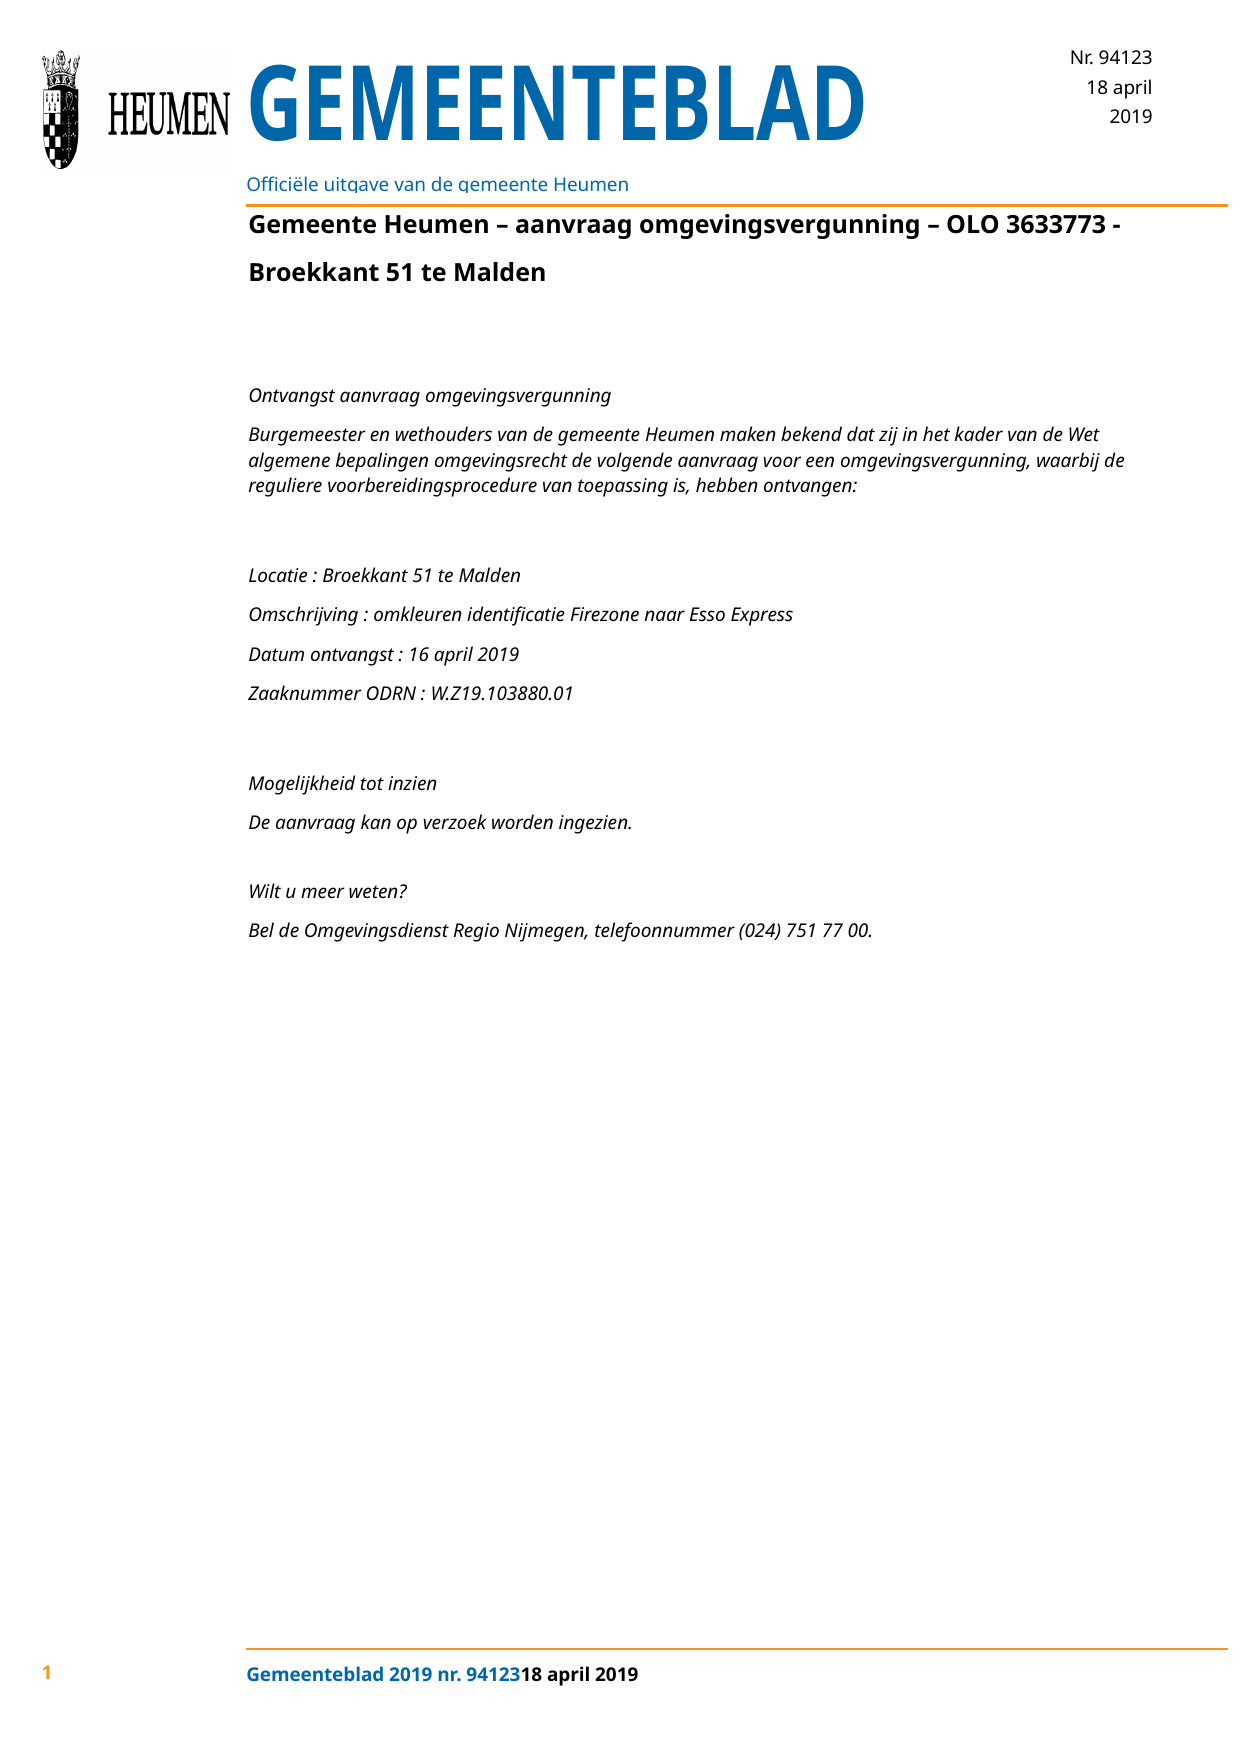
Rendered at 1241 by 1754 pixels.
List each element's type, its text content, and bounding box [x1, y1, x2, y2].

text Gemeente Heumen – aanvraag omgevingsvergunning – OLO 3633773 - Broekkant 51 te Malden [248, 207, 1152, 288]
text Bel de Omgevingsdienst Regio Nijmegen, telefoonnummer (024) 751 77 00. [248, 917, 1152, 943]
text Zaaknummer ODRN : W.Z19.103880.01 [248, 680, 1152, 706]
text Burgemeester en wethouders van de gemeente Heumen maken bekend dat zij in het kader van de Wet algemene bepalingen omgevingsrecht de volgende aanvraag voor een omgevingsvergunning, waarbij de reguliere voorbereidingsprocedure van toepassing is, hebben ontvangen: [248, 421, 1152, 498]
text Datum ontvangst : 16 april 2019 [248, 641, 1152, 667]
text Wilt u meer weten? [248, 878, 1152, 904]
text Mogelijkheid tot inzien [248, 770, 1152, 796]
text Ontvangst aanvraag omgevingsvergunning [248, 382, 1152, 408]
picture [41, 47, 231, 172]
text De aanvraag kan op verzoek worden ingezien. [248, 809, 1152, 835]
text Locatie : Broekkant 51 te Malden [248, 562, 1152, 588]
text Omschrijving : omkleuren identificatie Firezone naar Esso Express [248, 602, 1152, 627]
